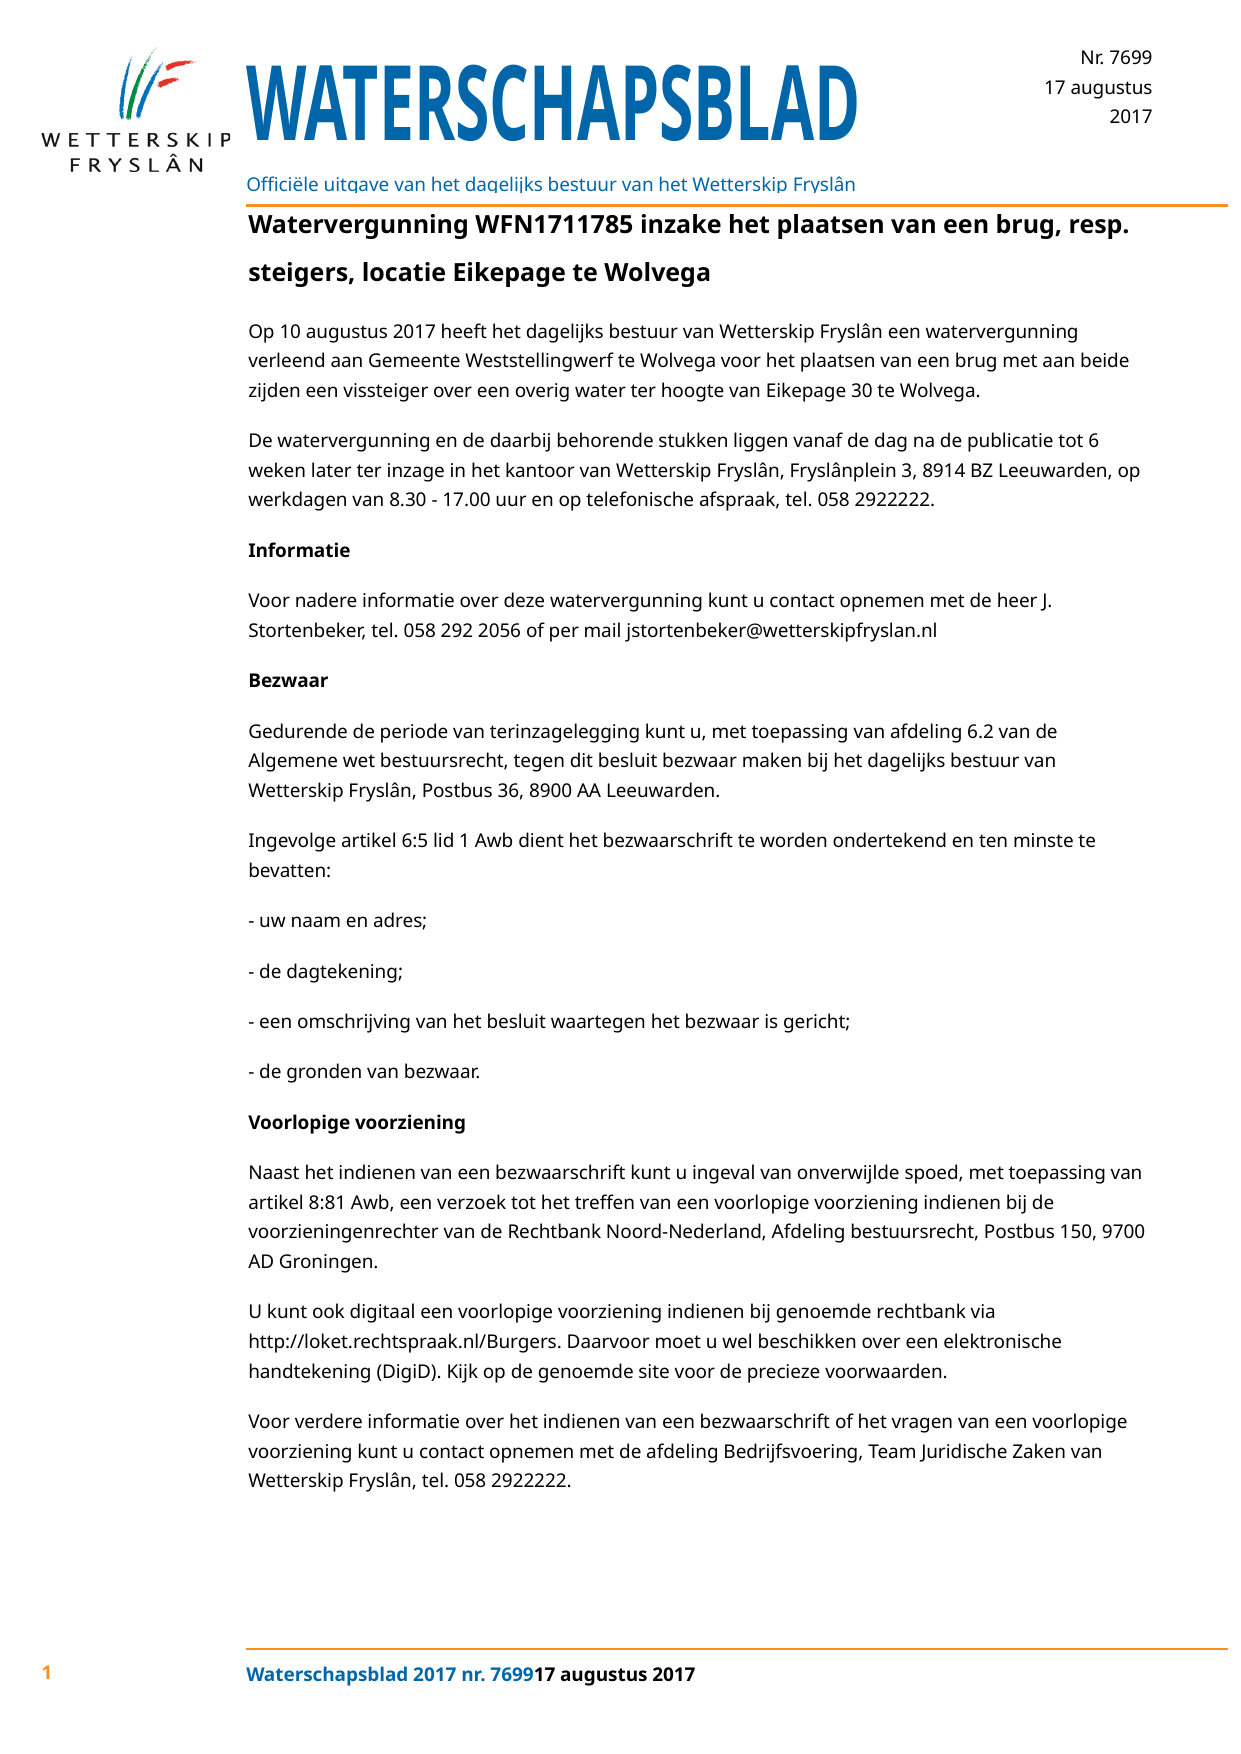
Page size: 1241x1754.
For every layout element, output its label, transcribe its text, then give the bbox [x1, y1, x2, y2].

text Informatie [248, 537, 1152, 563]
text - de gronden van bezwaar. [248, 1059, 1152, 1084]
text De watervergunning en de daarbij behorende stukken liggen vanaf de dag na de publicatie tot 6 weken later ter inzage in het kantoor van Wetterskip Fryslân, Fryslânplein 3, 8914 BZ Leeuwarden, op werkdagen van 8.30 - 17.00 uur en op telefonische afspraak, tel. 058 2922222. [248, 427, 1152, 512]
text - een omschrijving van het besluit waartegen het bezwaar is gericht; [248, 1008, 1152, 1034]
text Voorlopige voorziening [248, 1109, 1152, 1135]
text - uw naam en adres; [248, 907, 1152, 933]
text Naast het indienen van een bezwaarschrift kunt u ingeval van onverwijlde spoed, met toepassing van artikel 8:81 Awb, een verzoek tot het treffen van een voorlopige voorziening indienen bij de voorzieningenrechter van de Rechtbank Noord-Nederland, Afdeling bestuursrecht, Postbus 150, 9700 AD Groningen. [248, 1159, 1152, 1274]
text Ingevolge artikel 6:5 lid 1 Awb dient het bezwaarschrift te worden ondertekend en ten minste te bevatten: [248, 827, 1152, 883]
text Voor verdere informatie over het indienen van een bezwaarschrift of het vragen van een voorlopige voorziening kunt u contact opnemen met de afdeling Bedrijfsvoering, Team Juridische Zaken van Wetterskip Fryslân, tel. 058 2922222. [248, 1408, 1152, 1493]
text - de dagtekening; [248, 958, 1152, 984]
text Bezwaar [248, 667, 1152, 693]
picture [41, 47, 231, 172]
text Voor nadere informatie over deze watervergunning kunt u contact opnemen met de heer J. Stortenbeker, tel. 058 292 2056 of per mail jstortenbeker@wetterskipfryslan.nl [248, 587, 1152, 643]
text Watervergunning WFN1711785 inzake het plaatsen van een brug, resp. steigers, locatie Eikepage te Wolvega [248, 207, 1152, 288]
text Gedurende de periode van terinzagelegging kunt u, met toepassing van afdeling 6.2 van de Algemene wet bestuursrecht, tegen dit besluit bezwaar maken bij het dagelijks bestuur van Wetterskip Fryslân, Postbus 36, 8900 AA Leeuwarden. [248, 718, 1152, 803]
text Op 10 augustus 2017 heeft het dagelijks bestuur van Wetterskip Fryslân een watervergunning verleend aan Gemeente Weststellingwerf te Wolvega voor het plaatsen van een brug met aan beide zijden een vissteiger over een overig water ter hoogte van Eikepage 30 te Wolvega. [248, 318, 1152, 403]
text U kunt ook digitaal een voorlopige voorziening indienen bij genoemde rechtbank via http://loket.rechtspraak.nl/Burgers. Daarvoor moet u wel beschikken over een elektronische handtekening (DigiD). Kijk op de genoemde site voor de precieze voorwaarden. [248, 1299, 1152, 1384]
